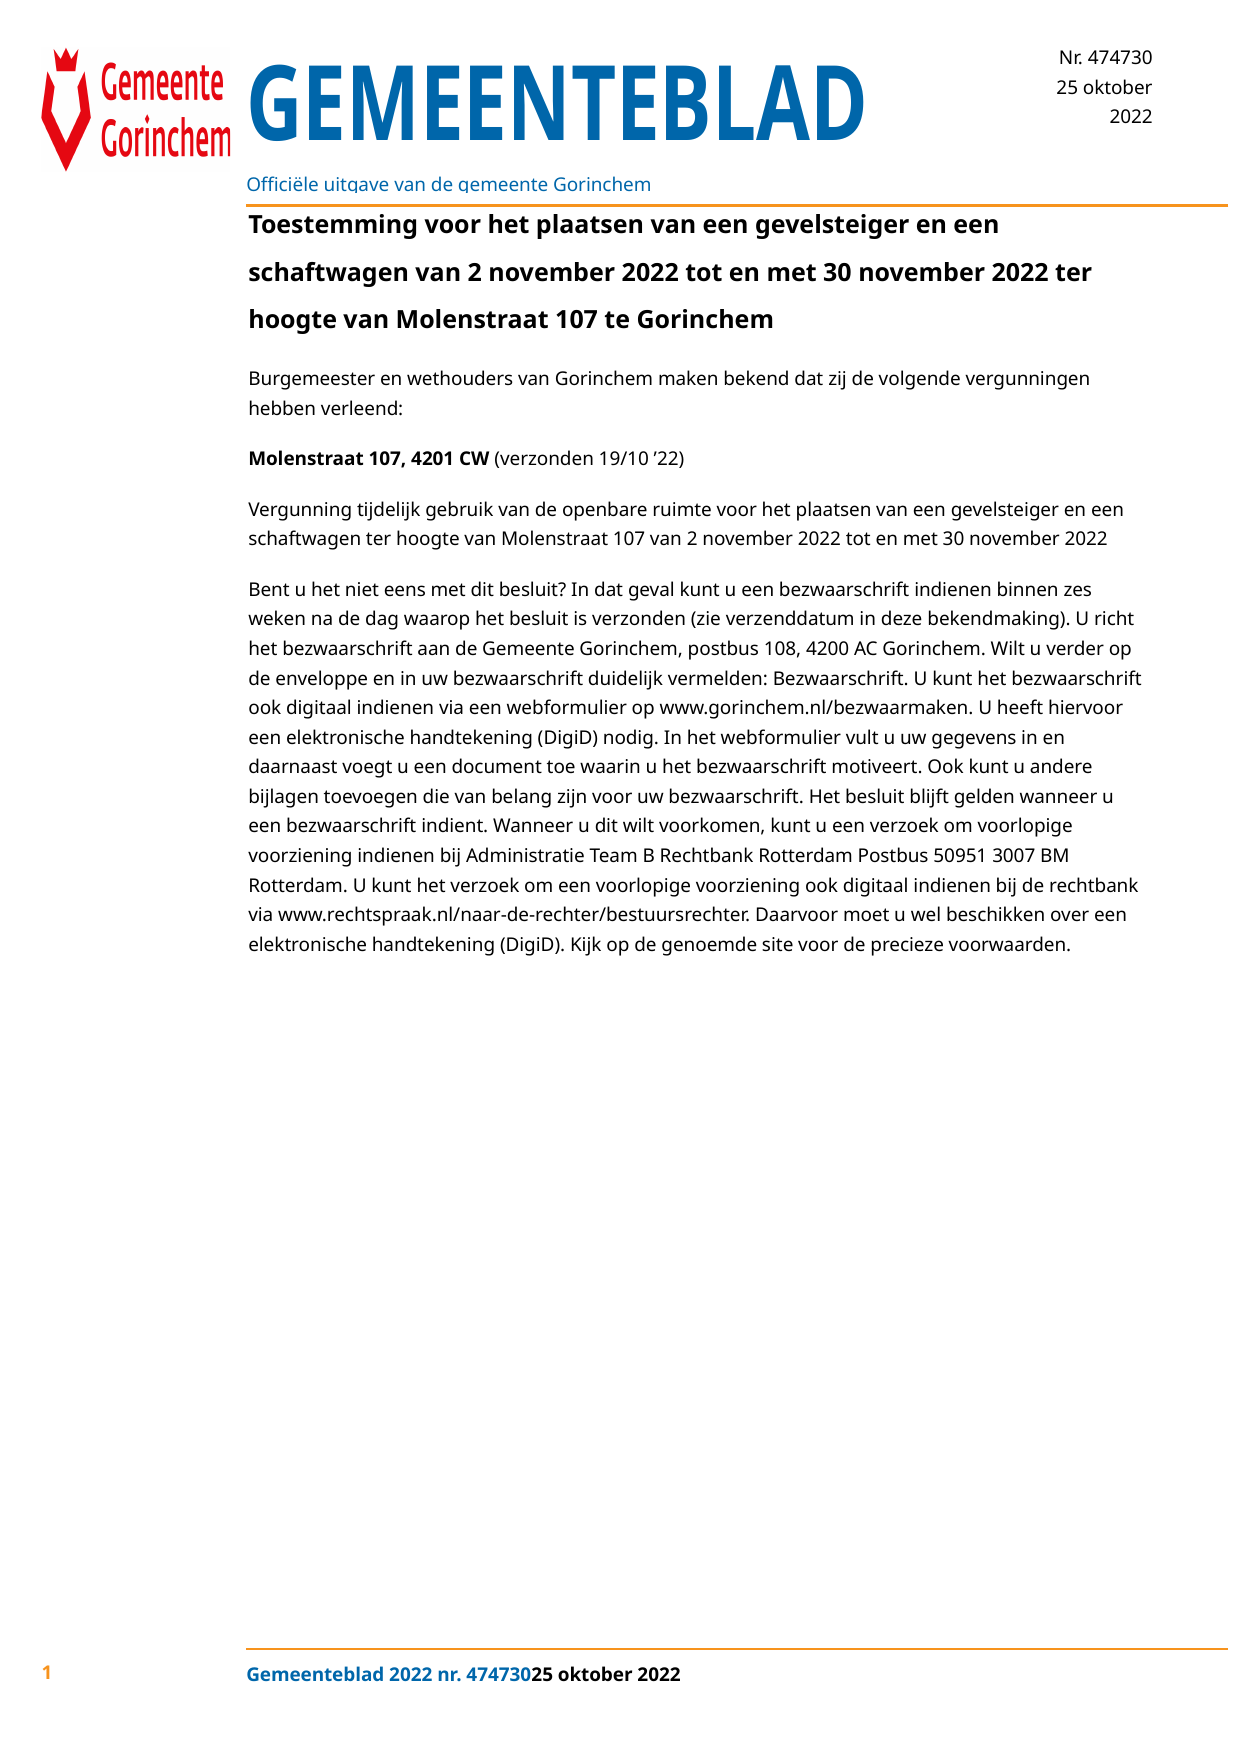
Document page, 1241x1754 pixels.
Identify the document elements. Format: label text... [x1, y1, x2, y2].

text Molenstraat 107, 4201 CW (verzonden 19/10 ’22) [248, 446, 1152, 471]
text Bent u het niet eens met dit besluit? In dat geval kunt u een bezwaarschrift indienen binnen zes weken na de dag waarop het besluit is verzonden (zie verzenddatum in deze bekendmaking). U richt het bezwaarschrift aan de Gemeente Gorinchem, postbus 108, 4200 AC Gorinchem. Wilt u verder op de enveloppe en in uw bezwaarschrift duidelijk vermelden: Bezwaarschrift. U kunt het bezwaarschrift ook digitaal indienen via een webformulier op www.gorinchem.nl/bezwaarmaken. U heeft hiervoor een elektronische handtekening (DigiD) nodig. In het webformulier vult u uw gegevens in en daarnaast voegt u een document toe waarin u het bezwaarschrift motiveert. Ook kunt u andere bijlagen toevoegen die van belang zijn voor uw bezwaarschrift. Het besluit blijft gelden wanneer u een bezwaarschrift indient. Wanneer u dit wilt voorkomen, kunt u een verzoek om voorlopige voorziening indienen bij Administratie Team B Rechtbank Rotterdam Postbus 50951 3007 BM Rotterdam. U kunt het verzoek om een voorlopige voorziening ook digitaal indienen bij de rechtbank via www.rechtspraak.nl/naar-de-rechter/bestuursrechter. Daarvoor moet u wel beschikken over een elektronische handtekening (DigiD). Kijk op de genoemde site voor de precieze voorwaarden. [248, 576, 1152, 957]
text Toestemming voor het plaatsen van een gevelsteiger en een schaftwagen van 2 november 2022 tot en met 30 november 2022 ter hoogte van Molenstraat 107 te Gorinchem [248, 207, 1152, 336]
picture [41, 47, 231, 172]
text Vergunning tijdelijk gebruik van de openbare ruimte voor het plaatsen van een gevelsteiger en een schaftwagen ter hoogte van Molenstraat 107 van 2 november 2022 tot en met 30 november 2022 [248, 496, 1152, 551]
text Burgemeester en wethouders van Gorinchem maken bekend dat zij de volgende vergunningen hebben verleend: [248, 366, 1152, 421]
